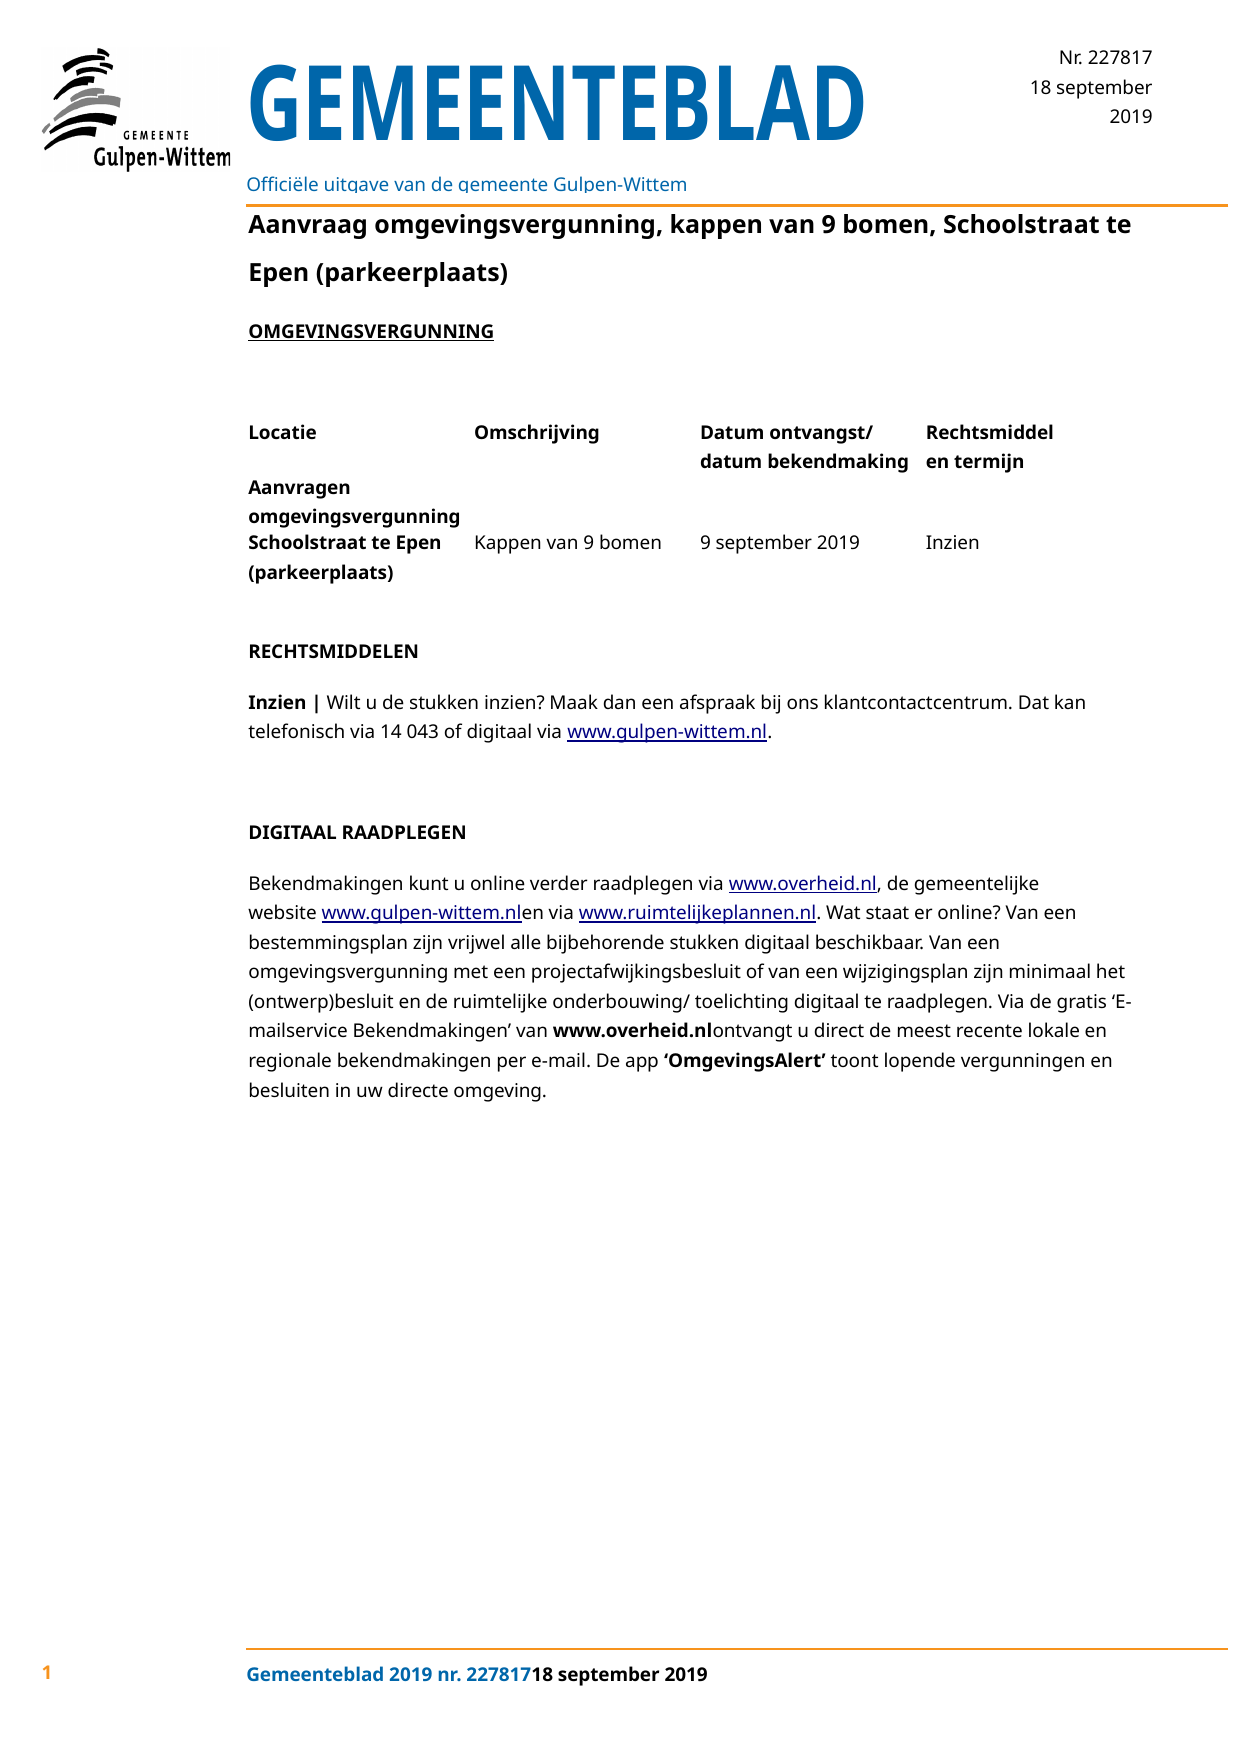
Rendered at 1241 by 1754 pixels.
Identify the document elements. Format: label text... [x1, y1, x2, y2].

table_header Omschrijving [474, 419, 700, 474]
table_header Rechtsmiddel en termijn [926, 419, 1152, 474]
table_header Datum ontvangst/ datum bekendmaking [700, 419, 926, 474]
table_cell Schoolstraat te Epen (parkeerplaats) [248, 530, 474, 585]
table_cell 9 september 2019 [700, 530, 926, 585]
text Bekendmakingen kunt u online verder raadplegen via www.overheid.nl, de gemeentelijke website www.gulpen-wittem.nlen via www.ruimtelijkeplannen.nl. Wat staat er online? Van een bestemmingsplan zijn vrijwel alle bijbehorende stukken digitaal beschikbaar. Van een omgevingsvergunning met een projectafwijkingsbesluit of van een wijzigingsplan zijn minimaal het (ontwerp)besluit en de ruimtelijke onderbouwing/ toelichting digitaal te raadplegen. Via de gratis ‘E-mailservice Bekendmakingen’ van www.overheid.nlontvangt u direct de meest recente lokale en regionale bekendmakingen per e-mail. De app ‘OmgevingsAlert’ toont lopende vergunningen en besluiten in uw directe omgeving. [248, 870, 1152, 1102]
table_cell [474, 474, 700, 529]
text Inzien | Wilt u de stukken inzien? Maak dan een afspraak bij ons klantcontactcentrum. Dat kan telefonisch via 14 043 of digitaal via www.gulpen-wittem.nl. [248, 689, 1152, 744]
text DIGITAAL RAADPLEGEN [248, 819, 1152, 845]
text RECHTSMIDDELEN [248, 638, 1152, 664]
table_header Locatie [248, 419, 474, 474]
table_cell [700, 474, 926, 529]
table_cell Kappen van 9 bomen [474, 530, 700, 585]
text Aanvraag omgevingsvergunning, kappen van 9 bomen, Schoolstraat te Epen (parkeerplaats) [248, 207, 1152, 288]
table_cell Aanvragen omgevingsvergunning [248, 474, 474, 529]
picture [41, 47, 231, 172]
text OMGEVINGSVERGUNNING [248, 318, 1152, 344]
table_cell Inzien [926, 530, 1152, 585]
table_cell [926, 474, 1152, 529]
